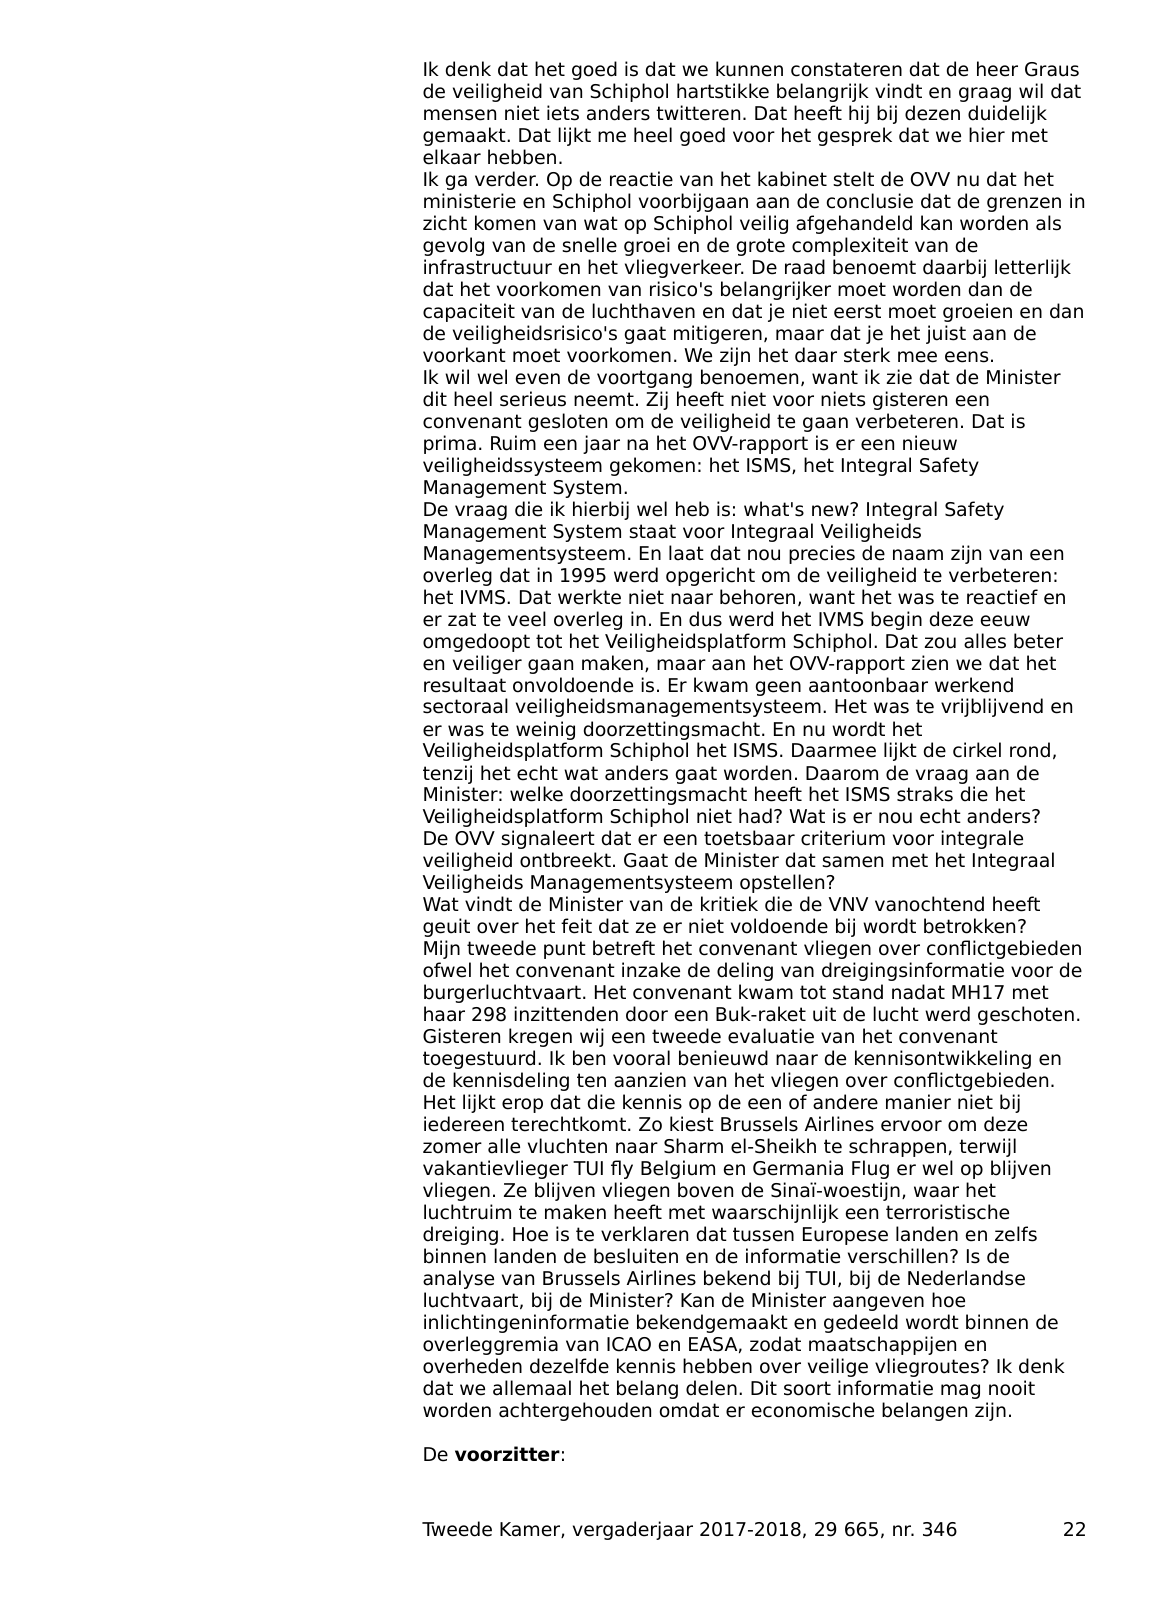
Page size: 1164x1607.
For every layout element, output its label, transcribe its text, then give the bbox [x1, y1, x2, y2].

text Mijn tweede punt betreft het convenant vliegen over conflictgebieden ofwel het convenant inzake de deling van dreigingsinformatie voor de burgerluchtvaart. Het convenant kwam tot stand nadat MH17 met haar 298 inzittenden door een Buk-raket uit de lucht werd geschoten. Gisteren kregen wij een tweede evaluatie van het convenant toegestuurd. Ik ben vooral benieuwd naar de kennisontwikkeling en de kennisdeling ten aanzien van het vliegen over conflictgebieden. Het lijkt erop dat die kennis op de een of andere manier niet bij iedereen terechtkomt. Zo kiest Brussels Airlines ervoor om deze zomer alle vluchten naar Sharm el-Sheikh te schrappen, terwijl vakantievlieger TUI fly Belgium en Germania Flug er wel op blijven vliegen. Ze blijven vliegen boven de Sinaï-woestijn, waar het luchtruim te maken heeft met waarschijnlijk een terroristische dreiging. Hoe is te verklaren dat tussen Europese landen en zelfs binnen landen de besluiten en de informatie verschillen? Is de analyse van Brussels Airlines bekend bij TUI, bij de Nederlandse luchtvaart, bij de Minister? Kan de Minister aangeven hoe inlichtingeninformatie bekendgemaakt en gedeeld wordt binnen de overleggremia van ICAO en EASA, zodat maatschappijen en overheden dezelfde kennis hebben over veilige vliegroutes? Ik denk dat we allemaal het belang delen. Dit soort informatie mag nooit worden achtergehouden omdat er economische belangen zijn. [422, 938, 1087, 1422]
text Ik ga verder. Op de reactie van het kabinet stelt de OVV nu dat het ministerie en Schiphol voorbijgaan aan de conclusie dat de grenzen in zicht komen van wat op Schiphol veilig afgehandeld kan worden als gevolg van de snelle groei en de grote complexiteit van de infrastructuur en het vliegverkeer. De raad benoemt daarbij letterlijk dat het voorkomen van risico's belangrijker moet worden dan de capaciteit van de luchthaven en dat je niet eerst moet groeien en dan de veiligheidsrisico's gaat mitigeren, maar dat je het juist aan de voorkant moet voorkomen. We zijn het daar sterk mee eens. [422, 169, 1087, 367]
text Wat vindt de Minister van de kritiek die de VNV vanochtend heeft geuit over het feit dat ze er niet voldoende bij wordt betrokken? [422, 894, 1087, 938]
text De voorzitter: [422, 1444, 1087, 1466]
text Ik wil wel even de voortgang benoemen, want ik zie dat de Minister dit heel serieus neemt. Zij heeft niet voor niets gisteren een convenant gesloten om de veiligheid te gaan verbeteren. Dat is prima. Ruim een jaar na het OVV-rapport is er een nieuw veiligheidssysteem gekomen: het ISMS, het Integral Safety Management System. [422, 367, 1087, 499]
text Ik denk dat het goed is dat we kunnen constateren dat de heer Graus de veiligheid van Schiphol hartstikke belangrijk vindt en graag wil dat mensen niet iets anders twitteren. Dat heeft hij bij dezen duidelijk gemaakt. Dat lijkt me heel goed voor het gesprek dat we hier met elkaar hebben. [422, 59, 1087, 169]
text De OVV signaleert dat er een toetsbaar criterium voor integrale veiligheid ontbreekt. Gaat de Minister dat samen met het Integraal Veiligheids Managementsysteem opstellen? [422, 828, 1087, 894]
text De vraag die ik hierbij wel heb is: what's new? Integral Safety Management System staat voor Integraal Veiligheids Managementsysteem. En laat dat nou precies de naam zijn van een overleg dat in 1995 werd opgericht om de veiligheid te verbeteren: het IVMS. Dat werkte niet naar behoren, want het was te reactief en er zat te veel overleg in. En dus werd het IVMS begin deze eeuw omgedoopt tot het Veiligheidsplatform Schiphol. Dat zou alles beter en veiliger gaan maken, maar aan het OVV-rapport zien we dat het resultaat onvoldoende is. Er kwam geen aantoonbaar werkend sectoraal veiligheidsmanagementsysteem. Het was te vrijblijvend en er was te weinig doorzettingsmacht. En nu wordt het Veiligheidsplatform Schiphol het ISMS. Daarmee lijkt de cirkel rond, tenzij het echt wat anders gaat worden. Daarom de vraag aan de Minister: welke doorzettingsmacht heeft het ISMS straks die het Veiligheidsplatform Schiphol niet had? Wat is er nou echt anders? [422, 499, 1087, 828]
